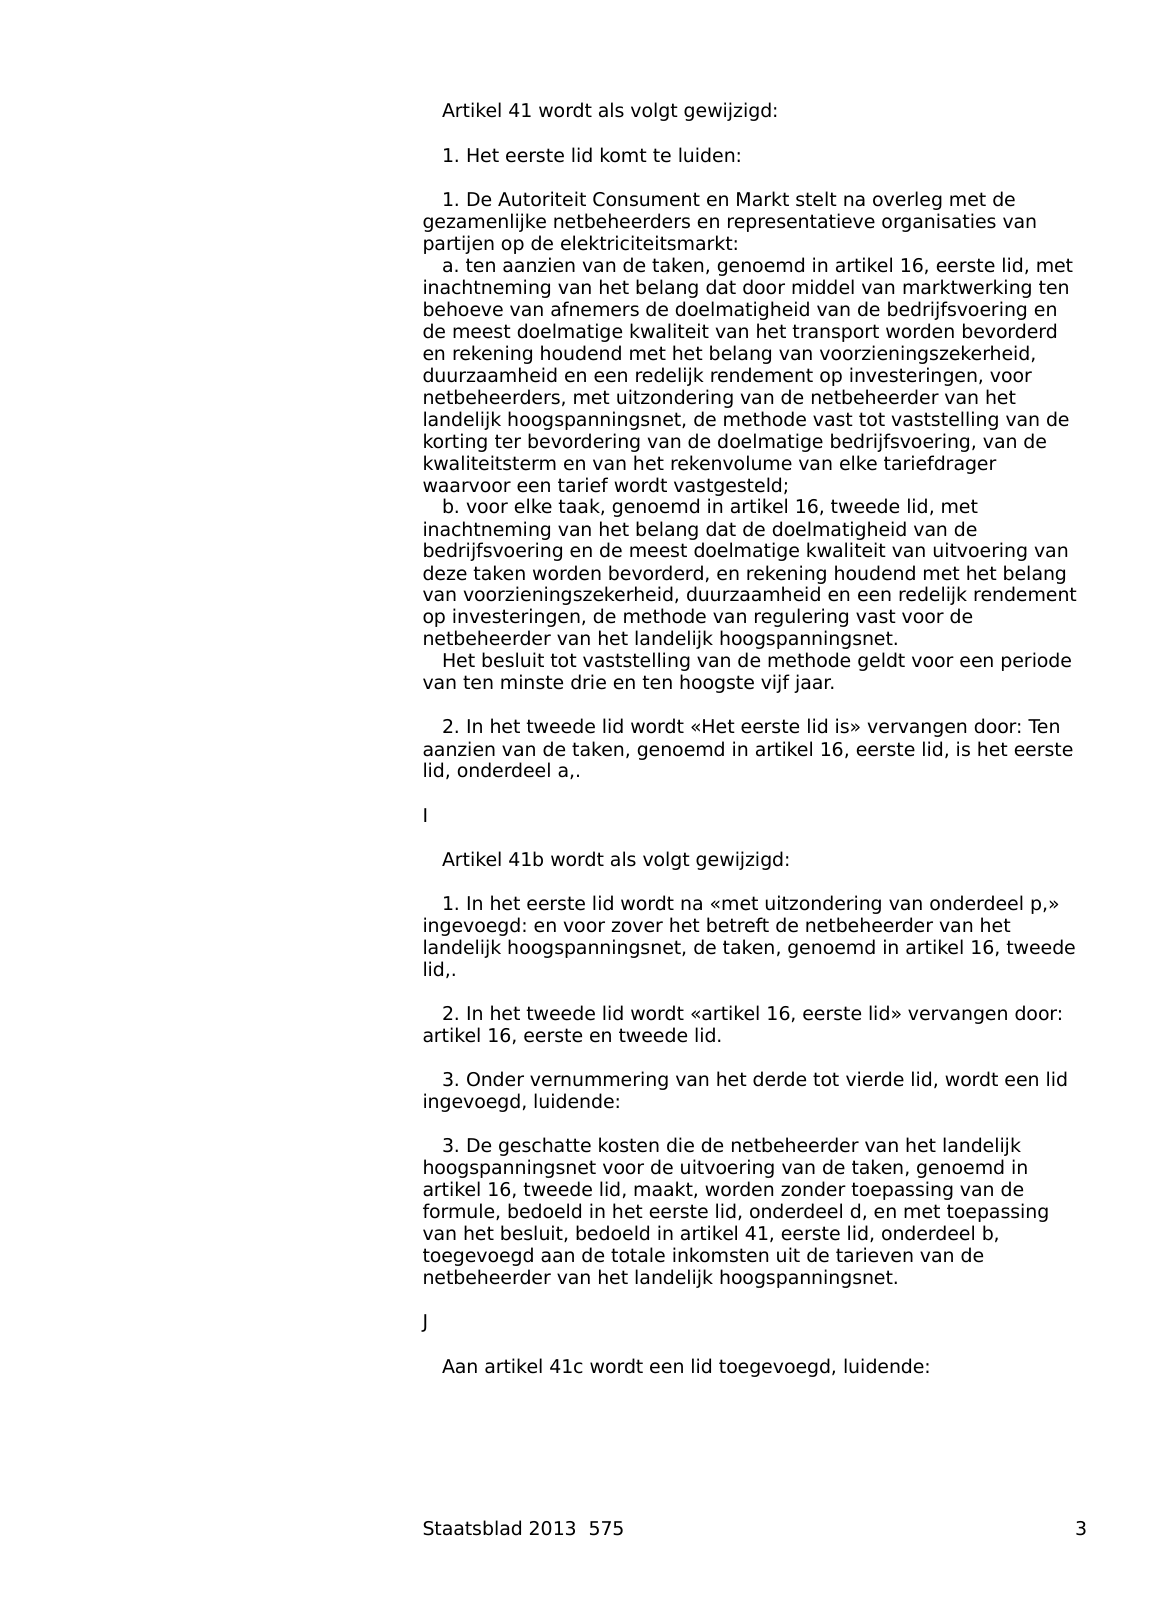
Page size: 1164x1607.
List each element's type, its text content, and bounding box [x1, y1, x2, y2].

text Artikel 41b wordt als volgt gewijzigd: [422, 849, 1087, 871]
text 1. In het eerste lid wordt na «met uitzondering van onderdeel p,» ingevoegd: en voor zover het betreft de netbeheerder van het landelijk hoogspanningsnet, de taken, genoemd in artikel 16, tweede lid,. [422, 893, 1087, 981]
text 1. Het eerste lid komt te luiden: [422, 144, 1087, 167]
text I [422, 804, 1087, 827]
text 2. In het tweede lid wordt «artikel 16, eerste lid» vervangen door: artikel 16, eerste en tweede lid. [422, 1003, 1087, 1047]
text J [422, 1311, 1087, 1333]
text Aan artikel 41c wordt een lid toegevoegd, luidende: [422, 1356, 1087, 1377]
text Het besluit tot vaststelling van de methode geldt voor een periode van ten minste drie en ten hoogste vijf jaar. [422, 650, 1087, 694]
text b. voor elke taak, genoemd in artikel 16, tweede lid, met inachtneming van het belang dat de doelmatigheid van de bedrijfsvoering en de meest doelmatige kwaliteit van uitvoering van deze taken worden bevorderd, en rekening houdend met het belang van voorzieningszekerheid, duurzaamheid en een redelijk rendement op investeringen, de methode van regulering vast voor de netbeheerder van het landelijk hoogspanningsnet. [422, 496, 1087, 650]
text 2. In het tweede lid wordt «Het eerste lid is» vervangen door: Ten aanzien van de taken, genoemd in artikel 16, eerste lid, is het eerste lid, onderdeel a,. [422, 716, 1087, 782]
text 3. Onder vernummering van het derde tot vierde lid, wordt een lid ingevoegd, luidende: [422, 1069, 1087, 1113]
text 1. De Autoriteit Consument en Markt stelt na overleg met de gezamenlijke netbeheerders en representatieve organisaties van partijen op de elektriciteitsmarkt: [422, 189, 1087, 255]
text a. ten aanzien van de taken, genoemd in artikel 16, eerste lid, met inachtneming van het belang dat door middel van marktwerking ten behoeve van afnemers de doelmatigheid van de bedrijfsvoering en de meest doelmatige kwaliteit van het transport worden bevorderd en rekening houdend met het belang van voorzieningszekerheid, duurzaamheid en een redelijk rendement op investeringen, voor netbeheerders, met uitzondering van de netbeheerder van het landelijk hoogspanningsnet, de methode vast tot vaststelling van de korting ter bevordering van de doelmatige bedrijfsvoering, van de kwaliteitsterm en van het rekenvolume van elke tariefdrager waarvoor een tarief wordt vastgesteld; [422, 255, 1087, 496]
text Artikel 41 wordt als volgt gewijzigd: [422, 100, 1087, 122]
text 3. De geschatte kosten die de netbeheerder van het landelijk hoogspanningsnet voor de uitvoering van de taken, genoemd in artikel 16, tweede lid, maakt, worden zonder toepassing van de formule, bedoeld in het eerste lid, onderdeel d, en met toepassing van het besluit, bedoeld in artikel 41, eerste lid, onderdeel b, toegevoegd aan de totale inkomsten uit de tarieven van de netbeheerder van het landelijk hoogspanningsnet. [422, 1135, 1087, 1289]
